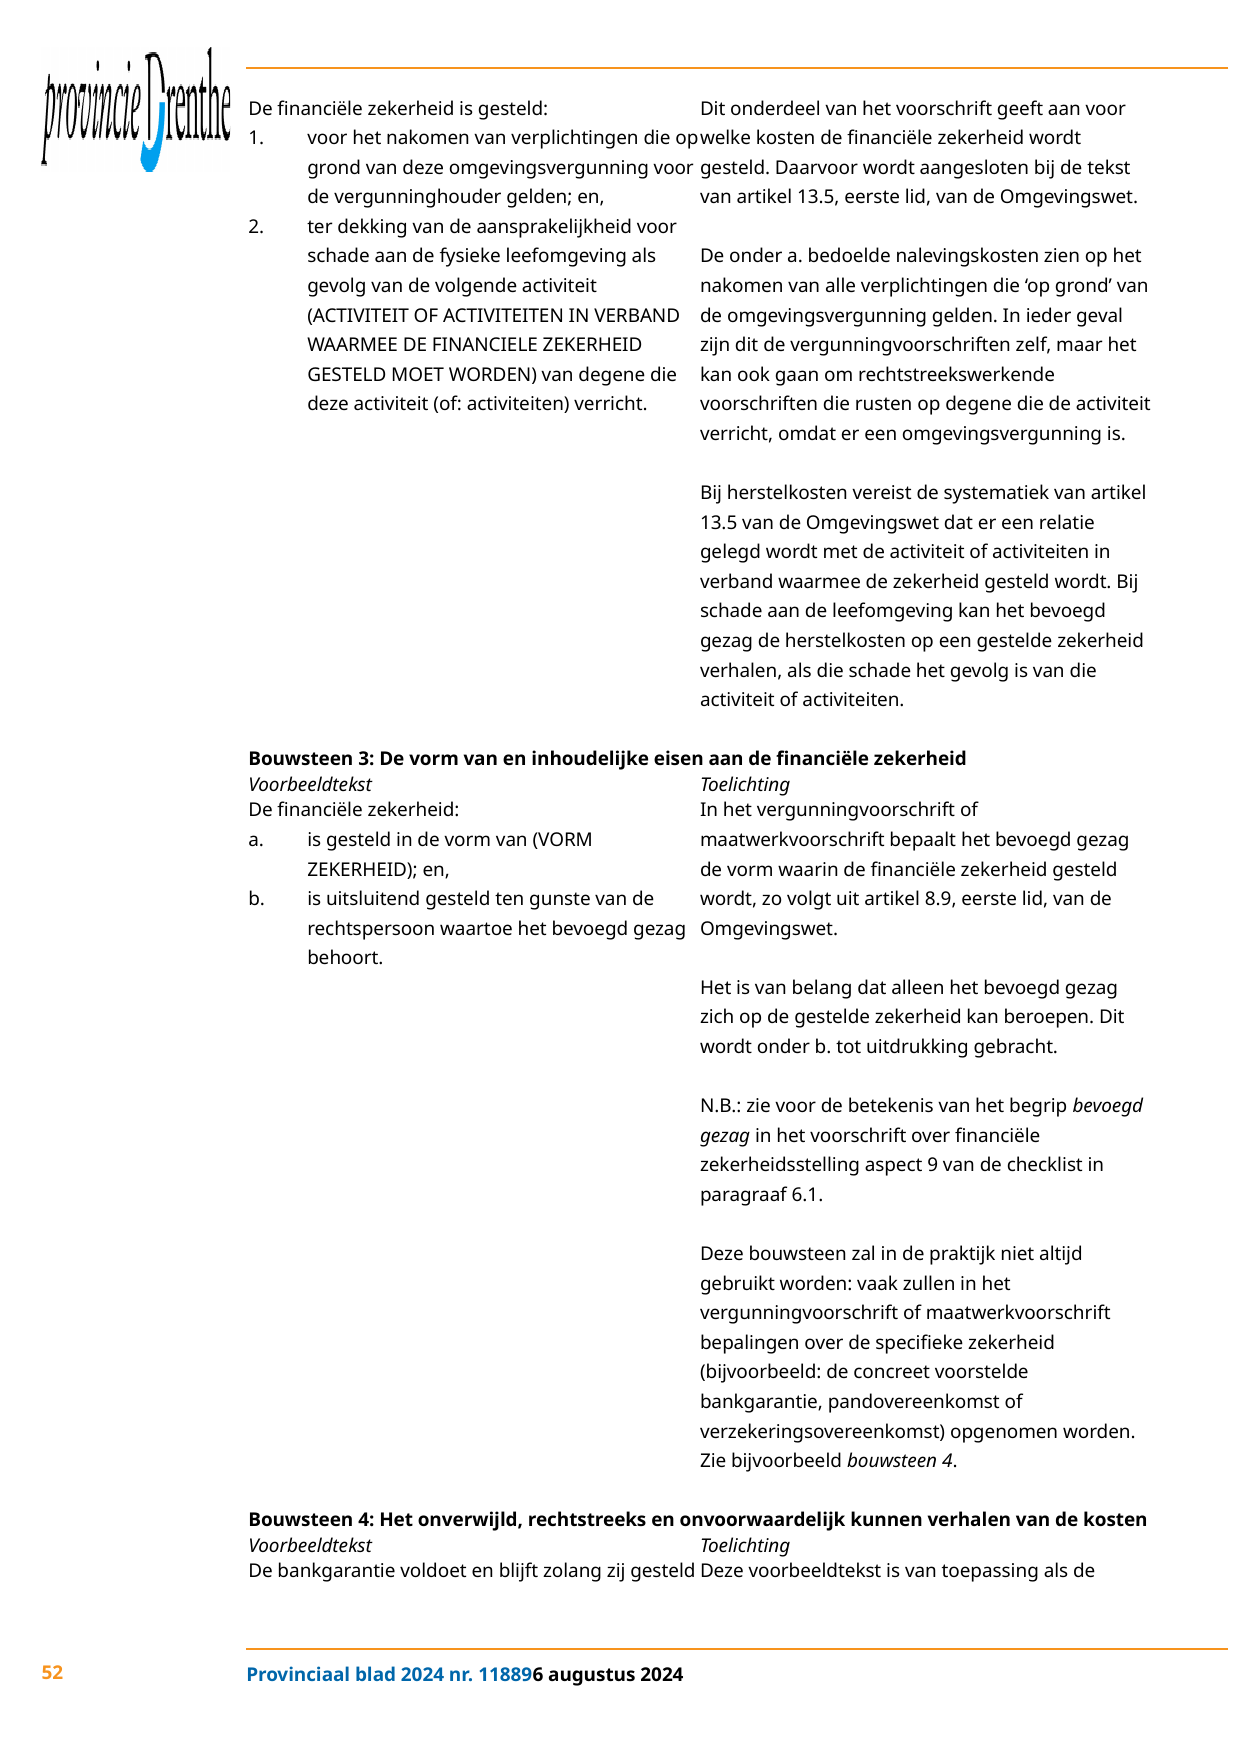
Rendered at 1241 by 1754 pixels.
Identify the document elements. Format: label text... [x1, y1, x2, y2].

table_cell De financiële zekerheid is gesteld: voor het nakomen van verplichtingen die op grond van deze omgevingsvergunning voor de vergunninghouder gelden; en, ter dekking van de aansprakelijkheid voor schade aan de fysieke leefomgeving als gevolg van de volgende activiteit (ACTIVITEIT OF ACTIVITEITEN IN VERBAND WAARMEE DE FINANCIELE ZEKERHEID GESTELD MOET WORDEN) van degene die deze activiteit (of: activiteiten) verricht. [248, 95, 700, 712]
table_header Bouwsteen 3: De vorm van en inhoudelijke eisen aan de financiële zekerheid [248, 745, 1152, 771]
picture [41, 47, 231, 172]
table_cell Toelichting [700, 771, 1152, 797]
table_cell In het vergunningvoorschrift of maatwerkvoorschrift bepaalt het bevoegd gezag de vorm waarin de financiële zekerheid gesteld wordt, zo volgt uit artikel 8.9, eerste lid, van de Omgevingswet. Het is van belang dat alleen het bevoegd gezag zich op de gestelde zekerheid kan beroepen. Dit wordt onder b. tot uitdrukking gebracht. N.B.: zie voor de betekenis van het begrip bevoegd gezag in het voorschrift over financiële zekerheidsstelling aspect 9 van de checklist in paragraaf 6.1. Deze bouwsteen zal in de praktijk niet altijd gebruikt worden: vaak zullen in het vergunningvoorschrift of maatwerkvoorschrift bepalingen over de specifieke zekerheid (bijvoorbeeld: de concreet voorstelde bankgarantie, pandovereenkomst of verzekeringsovereenkomst) opgenomen worden. Zie bijvoorbeeld bouwsteen 4. [700, 797, 1152, 1473]
table_cell Toelichting [700, 1532, 1152, 1557]
table_cell Voorbeeldtekst [248, 771, 700, 797]
table_cell Dit onderdeel van het voorschrift geeft aan voor welke kosten de financiële zekerheid wordt gesteld. Daarvoor wordt aangesloten bij de tekst van artikel 13.5, eerste lid, van de Omgevingswet. De onder a. bedoelde nalevingskosten zien op het nakomen van alle verplichtingen die ‘op grond’ van de omgevingsvergunning gelden. In ieder geval zijn dit de vergunningvoorschriften zelf, maar het kan ook gaan om rechtstreekswerkende voorschriften die rusten op degene die de activiteit verricht, omdat er een omgevingsvergunning is. Bij herstelkosten vereist de systematiek van artikel 13.5 van de Omgevingswet dat er een relatie gelegd wordt met de activiteit of activiteiten in verband waarmee de zekerheid gesteld wordt. Bij schade aan de leefomgeving kan het bevoegd gezag de herstelkosten op een gestelde zekerheid verhalen, als die schade het gevolg is van die activiteit of activiteiten. [700, 95, 1152, 712]
table_cell De financiële zekerheid: is gesteld in de vorm van (VORM ZEKERHEID); en, is uitsluitend gesteld ten gunste van de rechtspersoon waartoe het bevoegd gezag behoort. [248, 797, 700, 1473]
table_cell Voorbeeldtekst [248, 1532, 700, 1557]
table_cell Deze voorbeeldtekst is van toepassing als de [700, 1558, 1152, 1583]
table_cell De bankgarantie voldoet en blijft zolang zij gesteld [248, 1558, 700, 1583]
table_header Bouwsteen 4: Het onverwijld, rechtstreeks en onvoorwaardelijk kunnen verhalen van de kosten [248, 1506, 1152, 1532]
